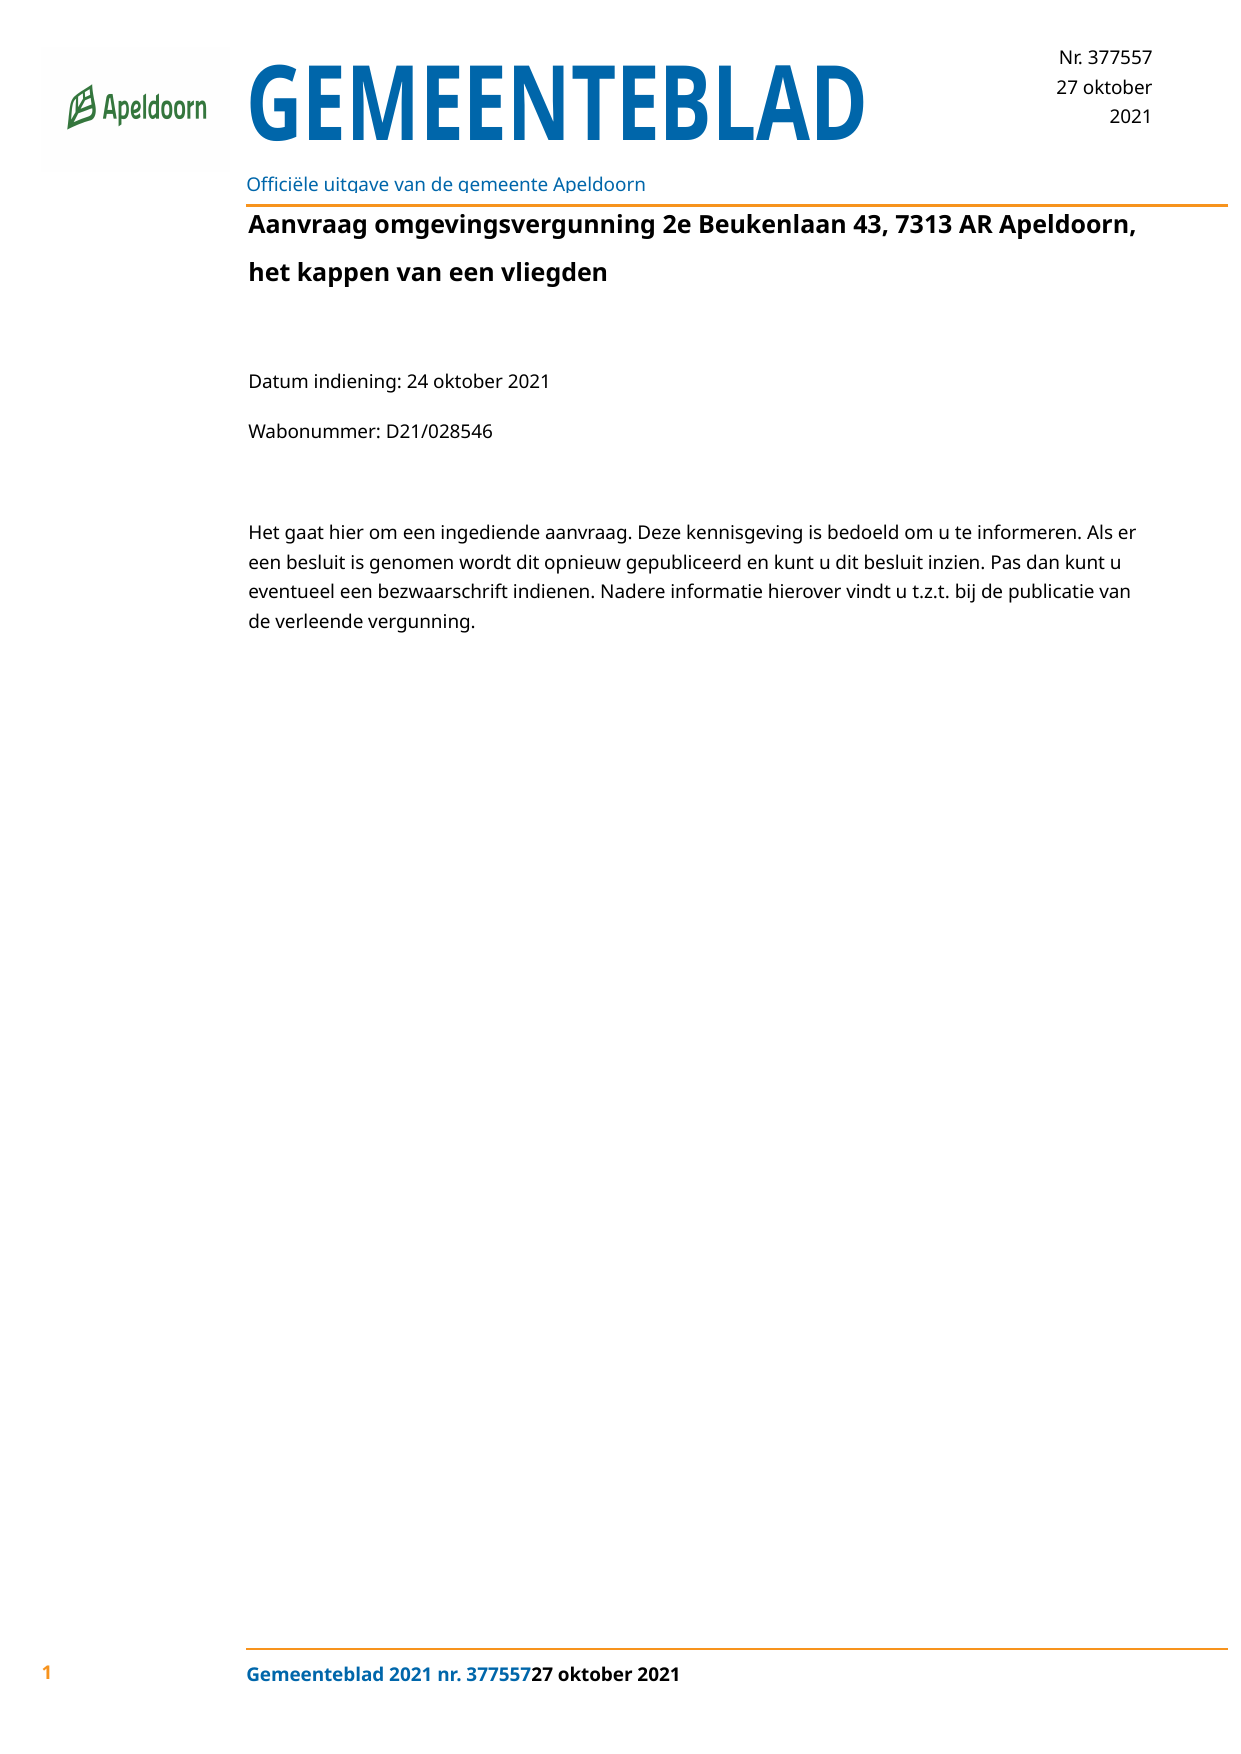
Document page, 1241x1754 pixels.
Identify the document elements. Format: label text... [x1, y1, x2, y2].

text Datum indiening: 24 oktober 2021 [248, 368, 1152, 394]
text Wabonummer: D21/028546 [248, 419, 1152, 444]
text Aanvraag omgevingsvergunning 2e Beukenlaan 43, 7313 AR Apeldoorn, het kappen van een vliegden [248, 207, 1152, 288]
picture [41, 47, 231, 172]
text Het gaat hier om een ingediende aanvraag. Deze kennisgeving is bedoeld om u te informeren. Als er een besluit is genomen wordt dit opnieuw gepubliceerd en kunt u dit besluit inzien. Pas dan kunt u eventueel een bezwaarschrift indienen. Nadere informatie hierover vindt u t.z.t. bij de publicatie van de verleende vergunning. [248, 519, 1152, 634]
